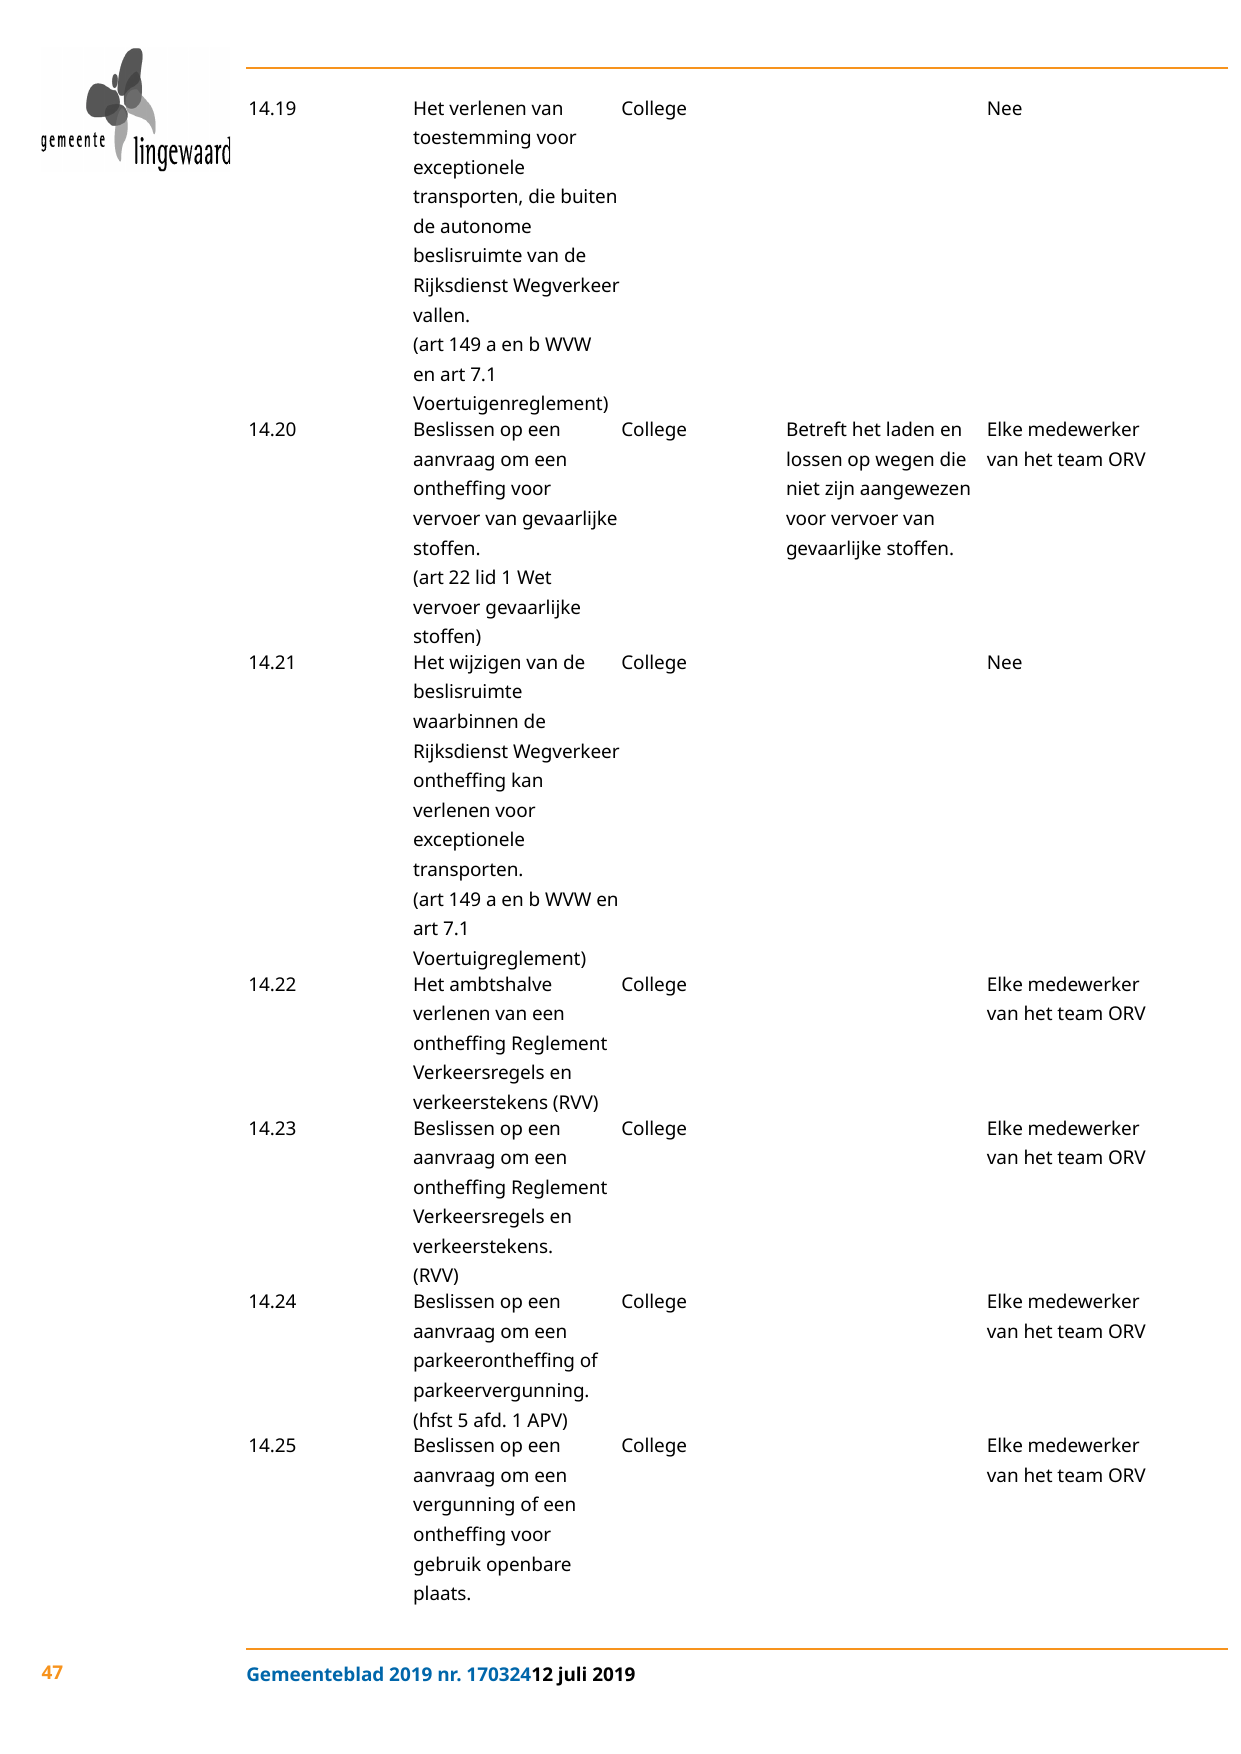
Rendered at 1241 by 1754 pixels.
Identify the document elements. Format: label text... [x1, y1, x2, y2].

table_cell Het wijzigen van de beslisruimte waarbinnen de Rijksdienst Wegverkeer ontheffing kan verlenen voor exceptionele transporten. (art 149 a en b WVW en art 7.1 Voertuigreglement) [413, 649, 621, 971]
table_cell [786, 1433, 987, 1606]
table_cell Het ambtshalve verlenen van een ontheffing Reglement Verkeersregels en verkeerstekens (RVV) [413, 971, 621, 1115]
table_cell 14.22 [248, 971, 413, 1115]
table_cell Elke medewerker van het team ORV [987, 1115, 1152, 1288]
table_cell College [621, 971, 786, 1115]
table_cell 14.21 [248, 649, 413, 971]
table_cell Beslissen op een aanvraag om een ontheffing Reglement Verkeersregels en verkeerstekens. (RVV) [413, 1115, 621, 1288]
table_cell Elke medewerker van het team ORV [987, 1289, 1152, 1432]
table_cell 14.20 [248, 416, 413, 649]
table_cell 14.24 [248, 1289, 413, 1432]
table_cell Het verlenen van toestemming voor exceptionele transporten, die buiten de autonome beslisruimte van de Rijksdienst Wegverkeer vallen. (art 149 a en b WVW en art 7.1 Voertuigenreglement) [413, 95, 621, 416]
table_cell [786, 971, 987, 1115]
table_cell [786, 95, 987, 416]
table_cell College [621, 1433, 786, 1606]
table_cell Beslissen op een aanvraag om een ontheffing voor vervoer van gevaarlijke stoffen. (art 22 lid 1 Wet vervoer gevaarlijke stoffen) [413, 416, 621, 649]
table_cell 14.19 [248, 95, 413, 416]
table_cell [786, 1289, 987, 1432]
table_cell College [621, 1289, 786, 1432]
table_cell Elke medewerker van het team ORV [987, 1433, 1152, 1606]
table_cell 14.25 [248, 1433, 413, 1606]
table_cell Nee [987, 95, 1152, 416]
table_cell Nee [987, 649, 1152, 971]
table_cell College [621, 416, 786, 649]
table_cell [786, 649, 987, 971]
table_cell College [621, 95, 786, 416]
table_cell Elke medewerker van het team ORV [987, 416, 1152, 649]
table_cell Beslissen op een aanvraag om een vergunning of een ontheffing voor gebruik openbare plaats. [413, 1433, 621, 1606]
table_cell Elke medewerker van het team ORV [987, 971, 1152, 1115]
table_cell College [621, 1115, 786, 1288]
table_cell Betreft het laden en lossen op wegen die niet zijn aangewezen voor vervoer van gevaarlijke stoffen. [786, 416, 987, 649]
table_cell 14.23 [248, 1115, 413, 1288]
table_cell Beslissen op een aanvraag om een parkeerontheffing of parkeervergunning. (hfst 5 afd. 1 APV) [413, 1289, 621, 1432]
table_cell [786, 1115, 987, 1288]
picture [41, 47, 231, 172]
table_cell College [621, 649, 786, 971]
